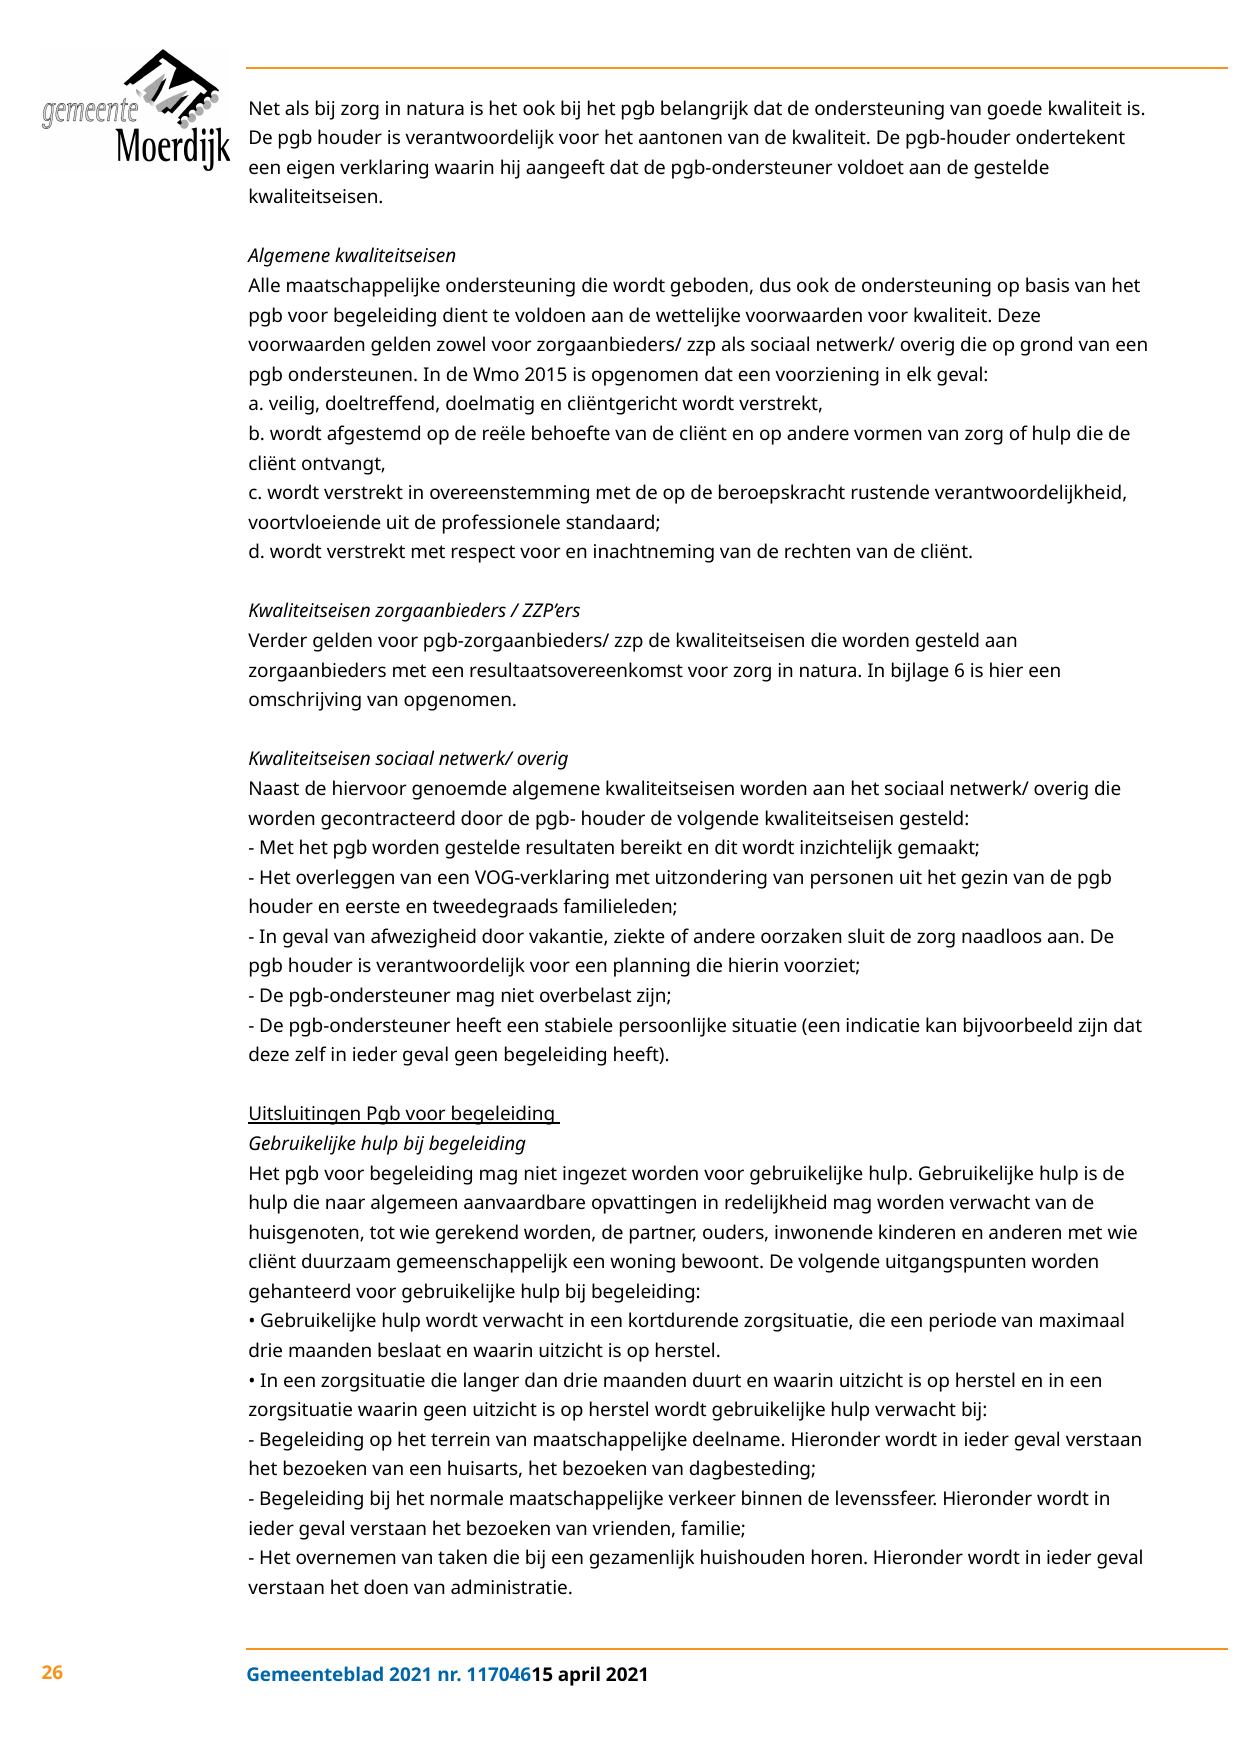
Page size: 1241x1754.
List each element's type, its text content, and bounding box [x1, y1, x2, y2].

text Kwaliteitseisen zorgaanbieders / ZZP’ers [248, 598, 1152, 623]
text Het pgb voor begeleiding mag niet ingezet worden voor gebruikelijke hulp. Gebruikelijke hulp is de hulp die naar algemeen aanvaardbare opvattingen in redelijkheid mag worden verwacht van de huisgenoten, tot wie gerekend worden, de partner, ouders, inwonende kinderen en anderen met wie cliënt duurzaam gemeenschappelijk een woning bewoont. De volgende uitgangspunten worden gehanteerd voor gebruikelijke hulp bij begeleiding: [248, 1160, 1152, 1304]
text - Begeleiding bij het normale maatschappelijke verkeer binnen de levenssfeer. Hieronder wordt in ieder geval verstaan het bezoeken van vrienden, familie; [248, 1485, 1152, 1541]
text - Het overnemen van taken die bij een gezamenlijk huishouden horen. Hieronder wordt in ieder geval verstaan het doen van administratie. [248, 1544, 1152, 1600]
text • Gebruikelijke hulp wordt verwacht in een kortdurende zorgsituatie, die een periode van maximaal drie maanden beslaat en waarin uitzicht is op herstel. [248, 1308, 1152, 1363]
text b. wordt afgestemd op de reële behoefte van de cliënt en op andere vormen van zorg of hulp die de cliënt ontvangt, [248, 420, 1152, 476]
text - De pgb-ondersteuner heeft een stabiele persoonlijke situatie (een indicatie kan bijvoorbeeld zijn dat deze zelf in ieder geval geen begeleiding heeft). [248, 1012, 1152, 1067]
text - Met het pgb worden gestelde resultaten bereikt en dit wordt inzichtelijk gemaakt; [248, 834, 1152, 860]
text c. wordt verstrekt in overeenstemming met de op de beroepskracht rustende verantwoordelijkheid, voortvloeiende uit de professionele standaard; [248, 479, 1152, 535]
text - Begeleiding op het terrein van maatschappelijke deelname. Hieronder wordt in ieder geval verstaan het bezoeken van een huisarts, het bezoeken van dagbesteding; [248, 1426, 1152, 1481]
picture [41, 47, 231, 172]
text Naast de hiervoor genoemde algemene kwaliteitseisen worden aan het sociaal netwerk/ overig die worden gecontracteerd door de pgb- houder de volgende kwaliteitseisen gesteld: [248, 775, 1152, 831]
text Uitsluitingen Pgb voor begeleiding [248, 1101, 1152, 1126]
text Kwaliteitseisen sociaal netwerk/ overig [248, 746, 1152, 771]
text d. wordt verstrekt met respect voor en inachtneming van de rechten van de cliënt. [248, 538, 1152, 564]
text - Het overleggen van een VOG-verklaring met uitzondering van personen uit het gezin van de pgb houder en eerste en tweedegraads familieleden; [248, 864, 1152, 919]
text - In geval van afwezigheid door vakantie, ziekte of andere oorzaken sluit de zorg naadloos aan. De pgb houder is verantwoordelijk voor een planning die hierin voorziet; [248, 923, 1152, 978]
text • In een zorgsituatie die langer dan drie maanden duurt en waarin uitzicht is op herstel en in een zorgsituatie waarin geen uitzicht is op herstel wordt gebruikelijke hulp verwacht bij: [248, 1367, 1152, 1422]
text a. veilig, doeltreffend, doelmatig en cliëntgericht wordt verstrekt, [248, 391, 1152, 416]
text Net als bij zorg in natura is het ook bij het pgb belangrijk dat de ondersteuning van goede kwaliteit is. De pgb houder is verantwoordelijk voor het aantonen van de kwaliteit. De pgb-houder ondertekent een eigen verklaring waarin hij aangeeft dat de pgb-ondersteuner voldoet aan de gestelde kwaliteitseisen. [248, 95, 1152, 209]
text Alle maatschappelijke ondersteuning die wordt geboden, dus ook de ondersteuning op basis van het pgb voor begeleiding dient te voldoen aan de wettelijke voorwaarden voor kwaliteit. Deze voorwaarden gelden zowel voor zorgaanbieders/ zzp als sociaal netwerk/ overig die op grond van een pgb ondersteunen. In de Wmo 2015 is opgenomen dat een voorziening in elk geval: [248, 272, 1152, 387]
text Gebruikelijke hulp bij begeleiding [248, 1130, 1152, 1156]
text - De pgb-ondersteuner mag niet overbelast zijn; [248, 982, 1152, 1008]
text Verder gelden voor pgb-zorgaanbieders/ zzp de kwaliteitseisen die worden gesteld aan zorgaanbieders met een resultaatsovereenkomst voor zorg in natura. In bijlage 6 is hier een omschrijving van opgenomen. [248, 627, 1152, 712]
text Algemene kwaliteitseisen [248, 243, 1152, 268]
